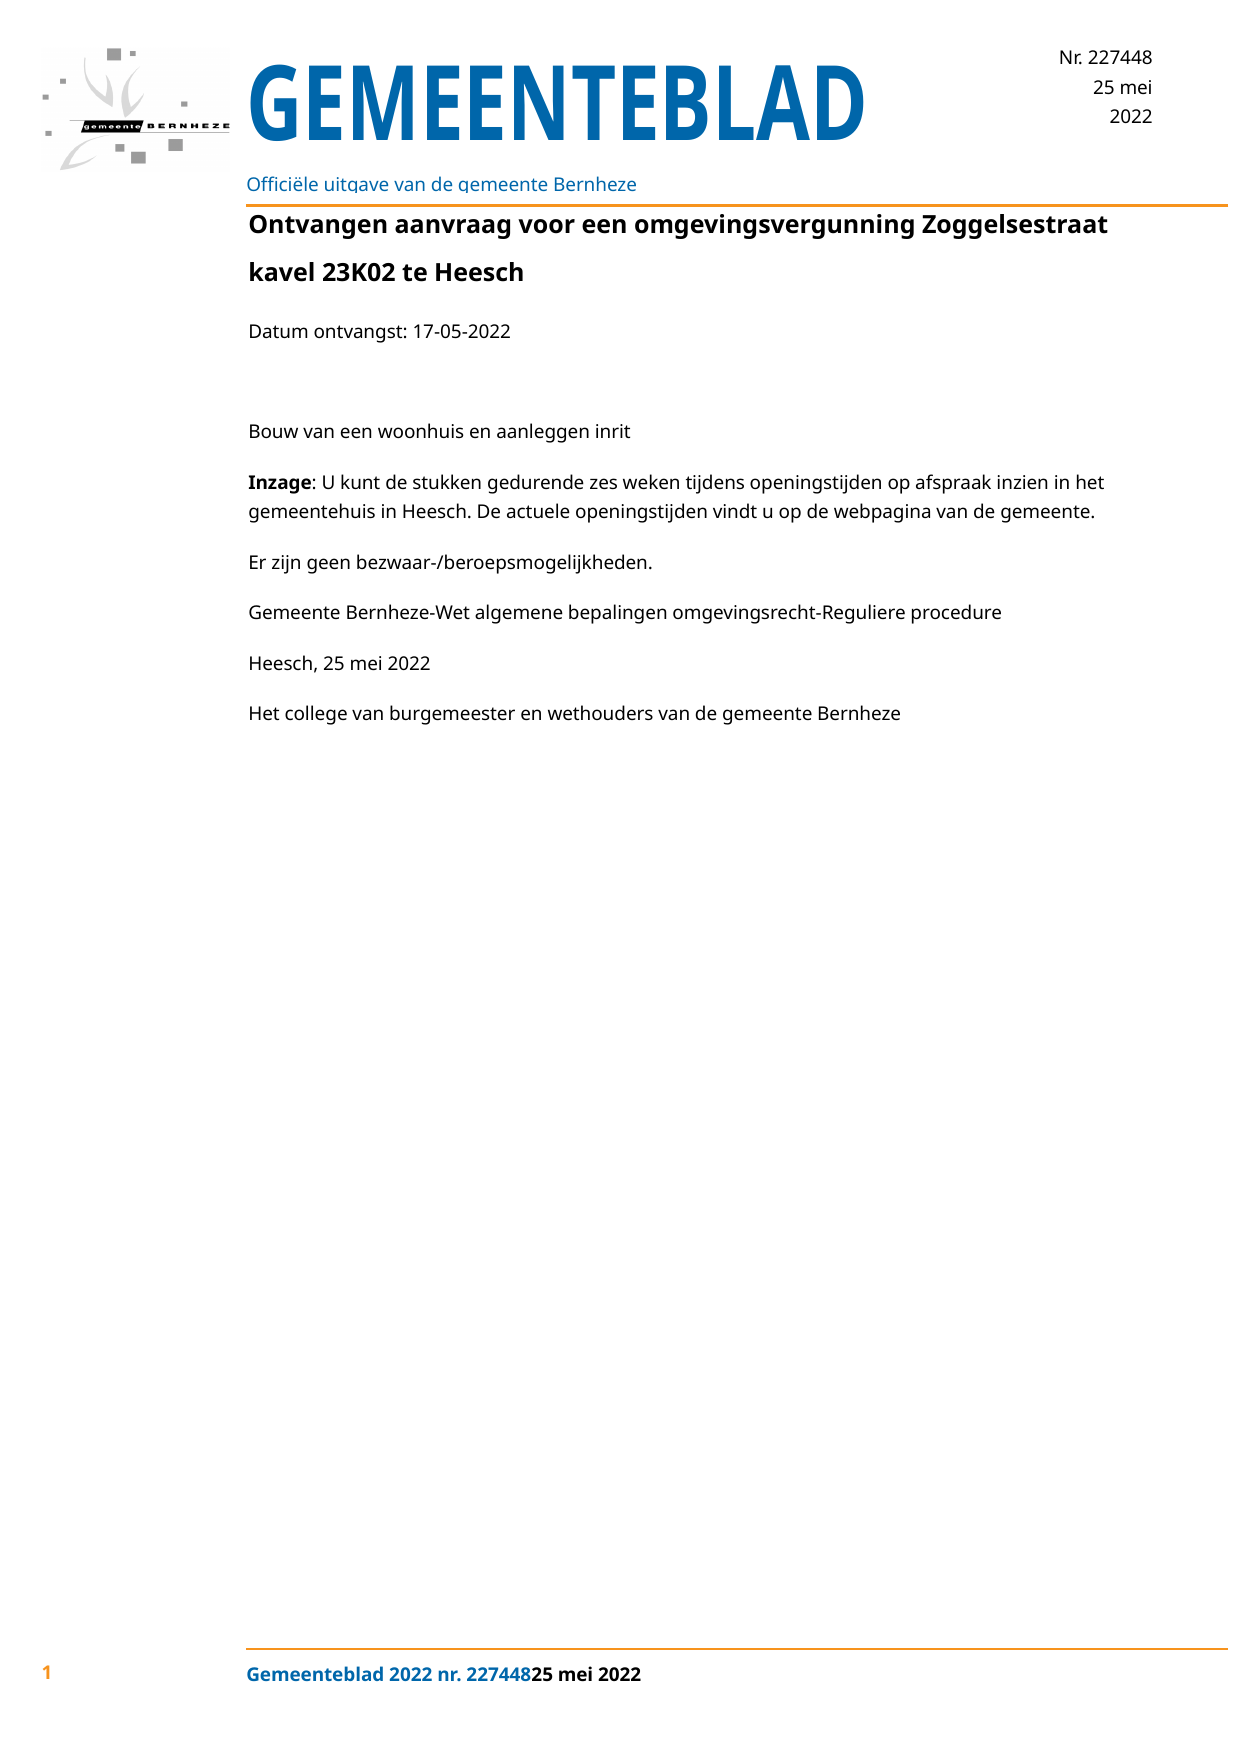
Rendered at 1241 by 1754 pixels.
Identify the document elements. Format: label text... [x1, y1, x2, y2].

text Bouw van een woonhuis en aanleggen inrit [248, 419, 1152, 444]
text Gemeente Bernheze-Wet algemene bepalingen omgevingsrecht-Reguliere procedure [248, 599, 1152, 625]
text Inzage: U kunt de stukken gedurende zes weken tijdens openingstijden op afspraak inzien in het gemeentehuis in Heesch. De actuele openingstijden vindt u op de webpagina van de gemeente. [248, 469, 1152, 524]
text Er zijn geen bezwaar-/beroepsmogelijkheden. [248, 549, 1152, 575]
picture [41, 47, 231, 172]
text Datum ontvangst: 17-05-2022 [248, 318, 1152, 344]
text Het college van burgemeester en wethouders van de gemeente Bernheze [248, 700, 1152, 726]
text Ontvangen aanvraag voor een omgevingsvergunning Zoggelsestraat kavel 23K02 te Heesch [248, 207, 1152, 288]
text Heesch, 25 mei 2022 [248, 650, 1152, 676]
